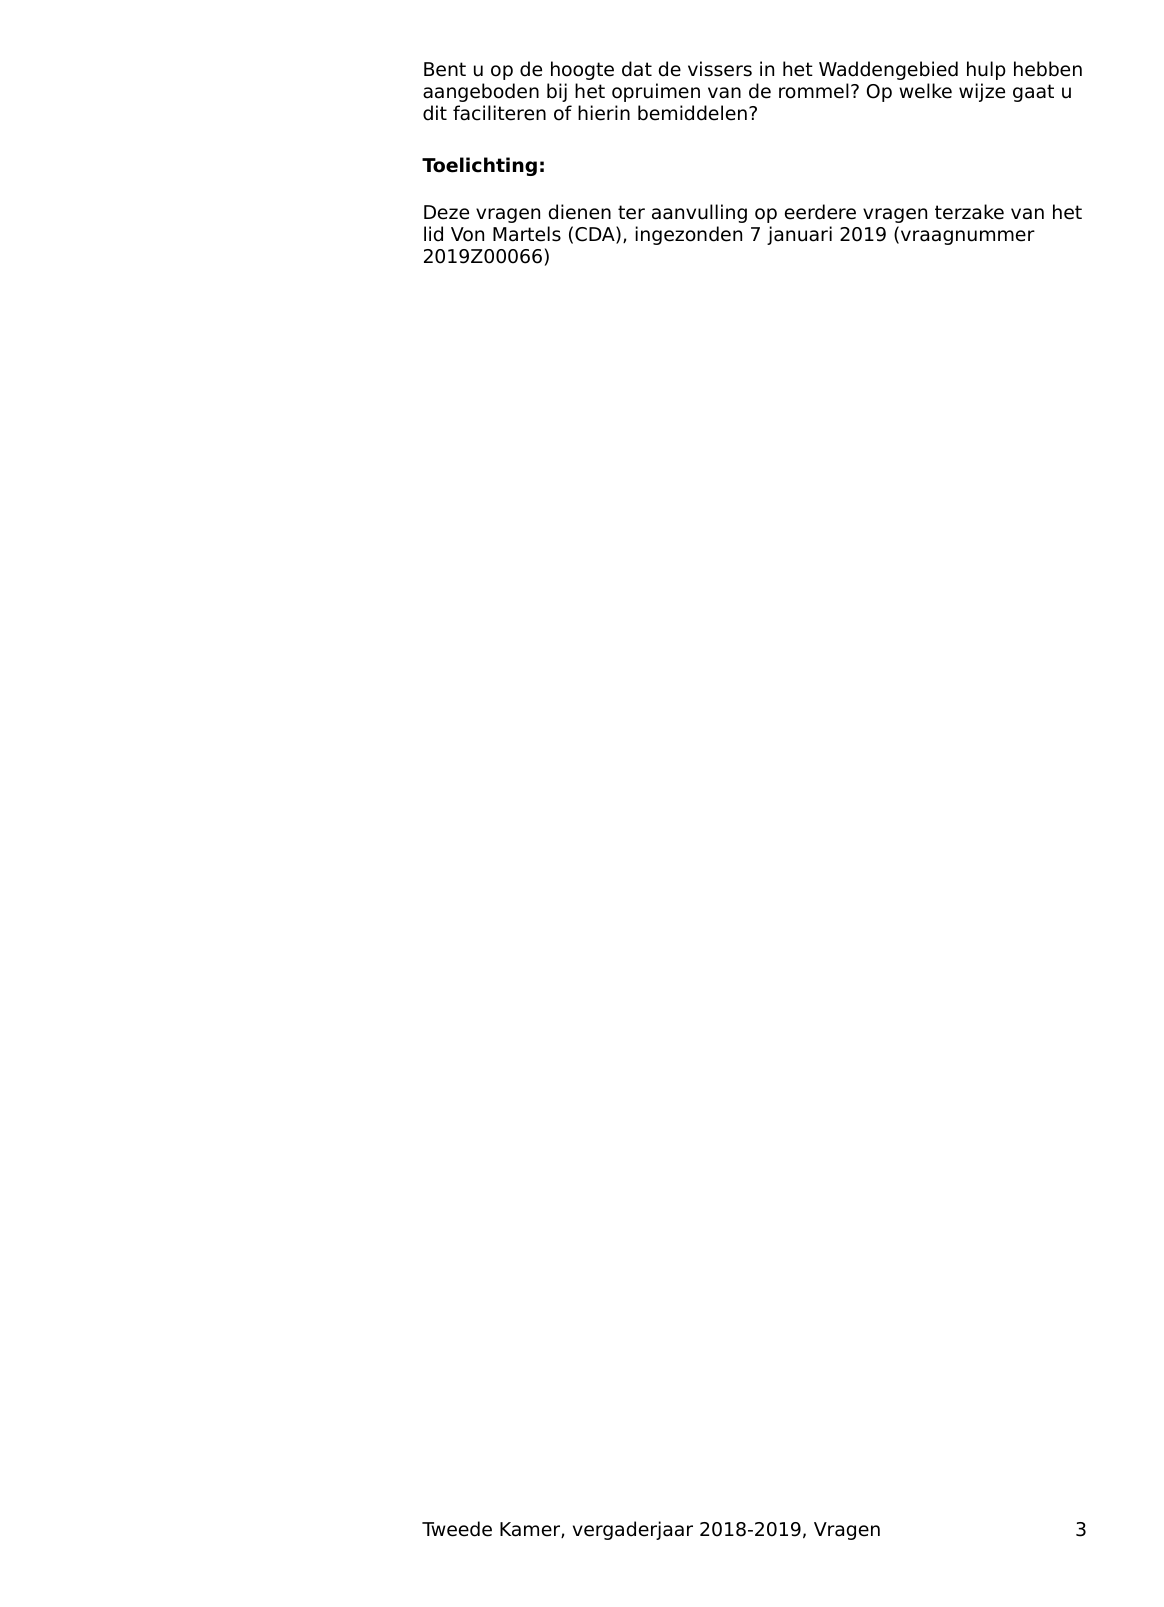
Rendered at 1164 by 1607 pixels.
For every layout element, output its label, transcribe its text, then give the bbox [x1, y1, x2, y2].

text Deze vragen dienen ter aanvulling op eerdere vragen terzake van het lid Von Martels (CDA), ingezonden 7 januari 2019 (vraagnummer 2019Z00066) [422, 202, 1087, 268]
text Bent u op de hoogte dat de vissers in het Waddengebied hulp hebben aangeboden bij het opruimen van de rommel? Op welke wijze gaat u dit faciliteren of hierin bemiddelen? [422, 59, 1087, 125]
subtitle Toelichting: [422, 155, 1087, 177]
